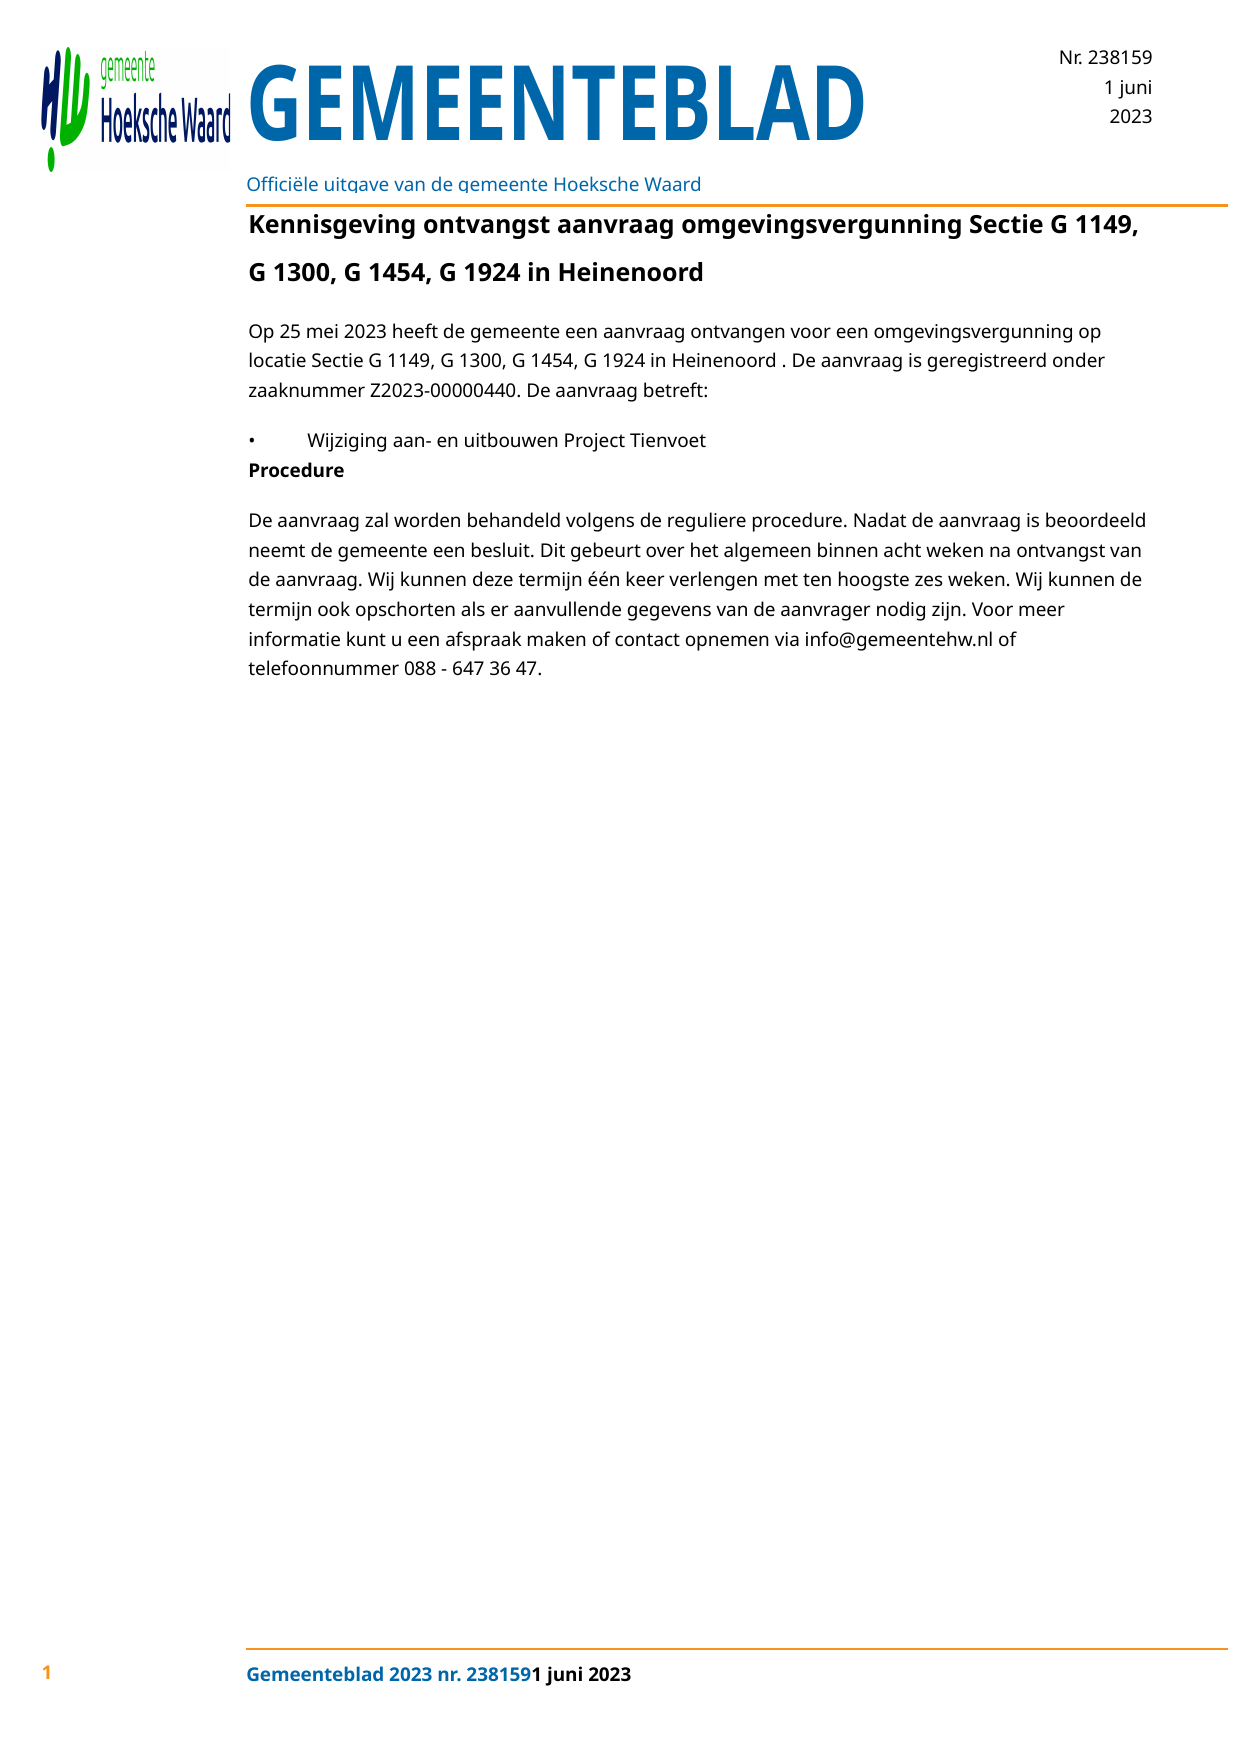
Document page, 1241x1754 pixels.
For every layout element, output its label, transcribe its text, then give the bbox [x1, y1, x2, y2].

text Procedure [248, 457, 1152, 483]
list Wijziging aan- en uitbouwen Project Tienvoet [248, 427, 1152, 453]
text Op 25 mei 2023 heeft de gemeente een aanvraag ontvangen voor een omgevingsvergunning op locatie Sectie G 1149, G 1300, G 1454, G 1924 in Heinenoord . De aanvraag is geregistreerd onder zaaknummer Z2023-00000440. De aanvraag betreft: [248, 318, 1152, 403]
text De aanvraag zal worden behandeld volgens de reguliere procedure. Nadat de aanvraag is beoordeeld neemt de gemeente een besluit. Dit gebeurt over het algemeen binnen acht weken na ontvangst van de aanvraag. Wij kunnen deze termijn één keer verlengen met ten hoogste zes weken. Wij kunnen de termijn ook opschorten als er aanvullende gegevens van de aanvrager nodig zijn. Voor meer informatie kunt u een afspraak maken of contact opnemen via info@gemeentehw.nl of telefoonnummer 088 - 647 36 47. [248, 507, 1152, 681]
text Kennisgeving ontvangst aanvraag omgevingsvergunning Sectie G 1149, G 1300, G 1454, G 1924 in Heinenoord [248, 207, 1152, 288]
picture [41, 47, 231, 172]
